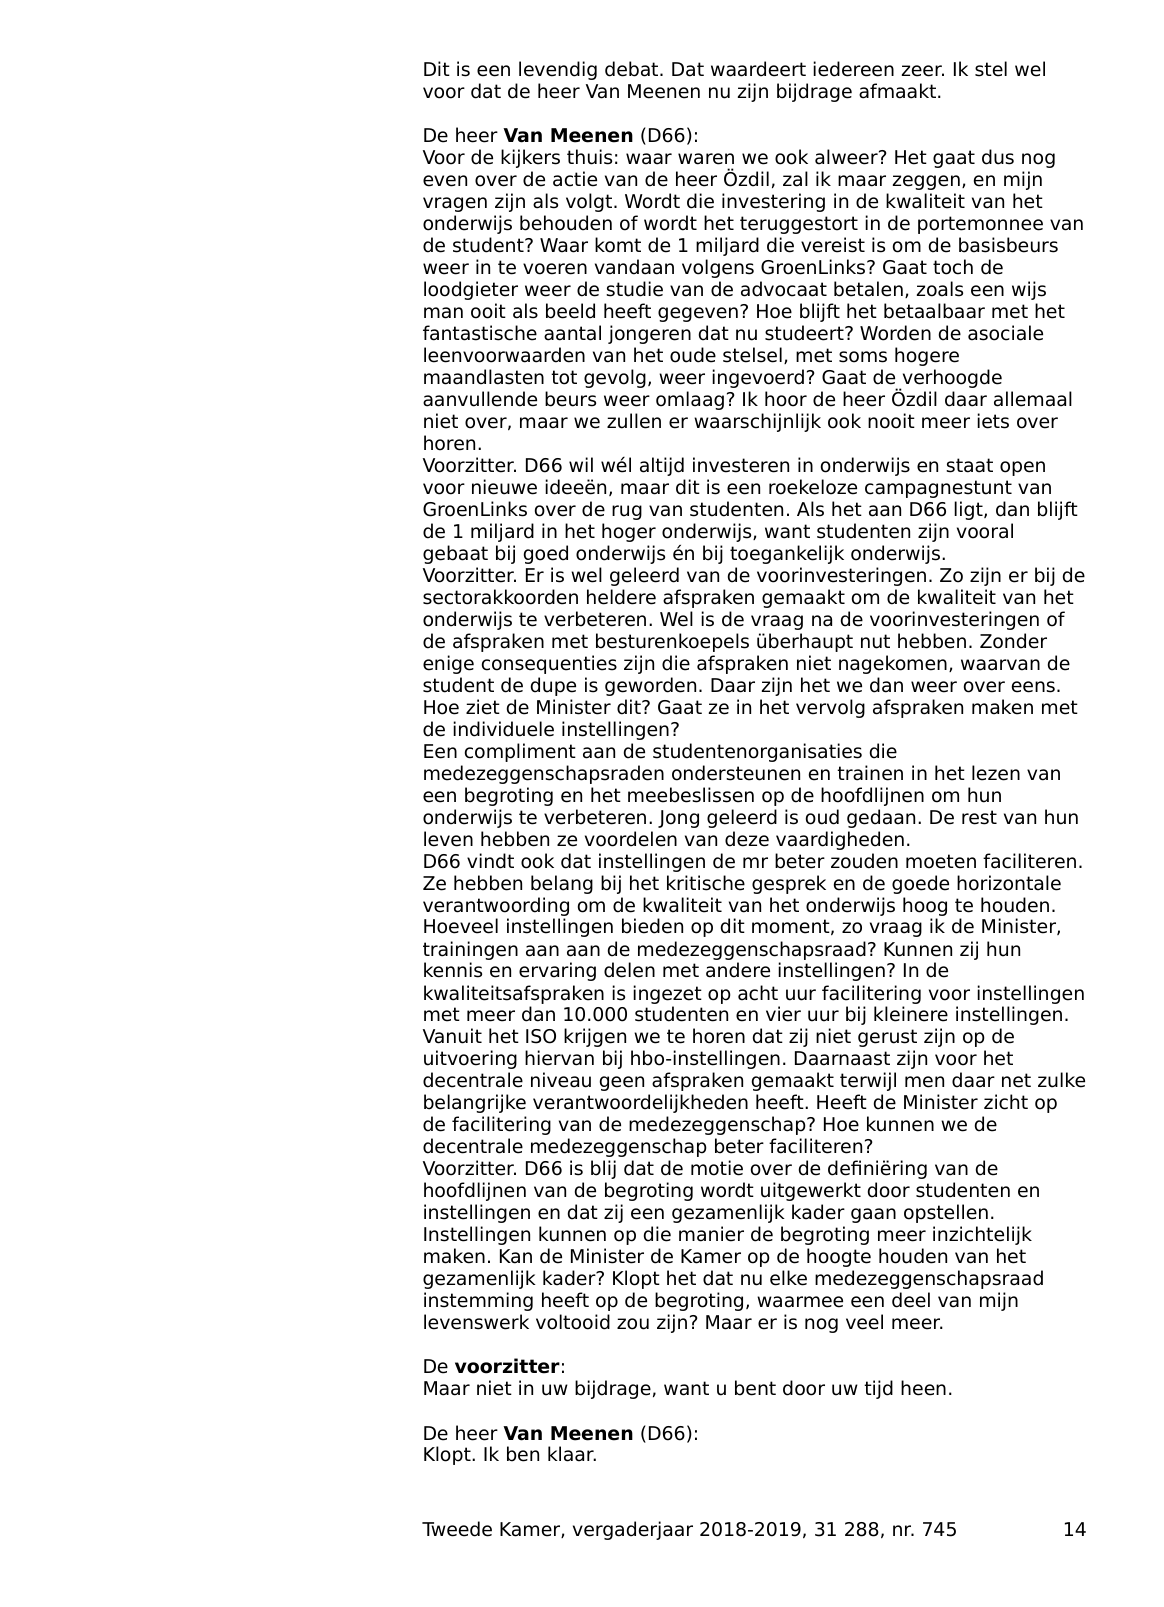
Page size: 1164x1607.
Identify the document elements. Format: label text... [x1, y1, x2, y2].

text Voorzitter. D66 wil wél altijd investeren in onderwijs en staat open voor nieuwe ideeën, maar dit is een roekeloze campagnestunt van GroenLinks over de rug van studenten. Als het aan D66 ligt, dan blijft de 1 miljard in het hoger onderwijs, want studenten zijn vooral gebaat bij goed onderwijs én bij toegankelijk onderwijs. [422, 455, 1087, 565]
text De heer Van Meenen (D66): [422, 125, 1087, 147]
text Voorzitter. Er is wel geleerd van de voorinvesteringen. Zo zijn er bij de sectorakkoorden heldere afspraken gemaakt om de kwaliteit van het onderwijs te verbeteren. Wel is de vraag na de voorinvesteringen of de afspraken met besturenkoepels überhaupt nut hebben. Zonder enige consequenties zijn die afspraken niet nagekomen, waarvan de student de dupe is geworden. Daar zijn het we dan weer over eens. Hoe ziet de Minister dit? Gaat ze in het vervolg afspraken maken met de individuele instellingen? [422, 565, 1087, 741]
text De heer Van Meenen (D66): [422, 1422, 1087, 1444]
text D66 vindt ook dat instellingen de mr beter zouden moeten faciliteren. Ze hebben belang bij het kritische gesprek en de goede horizontale verantwoording om de kwaliteit van het onderwijs hoog te houden. Hoeveel instellingen bieden op dit moment, zo vraag ik de Minister, trainingen aan aan de medezeggenschapsraad? Kunnen zij hun kennis en ervaring delen met andere instellingen? In de kwaliteitsafspraken is ingezet op acht uur facilitering voor instellingen met meer dan 10.000 studenten en vier uur bij kleinere instellingen. Vanuit het ISO krijgen we te horen dat zij niet gerust zijn op de uitvoering hiervan bij hbo-instellingen. Daarnaast zijn voor het decentrale niveau geen afspraken gemaakt terwijl men daar net zulke belangrijke verantwoordelijkheden heeft. Heeft de Minister zicht op de facilitering van de medezeggenschap? Hoe kunnen we de decentrale medezeggenschap beter faciliteren? [422, 851, 1087, 1158]
text Klopt. Ik ben klaar. [422, 1444, 1087, 1466]
text Voorzitter. D66 is blij dat de motie over de definiëring van de hoofdlijnen van de begroting wordt uitgewerkt door studenten en instellingen en dat zij een gezamenlijk kader gaan opstellen. Instellingen kunnen op die manier de begroting meer inzichtelijk maken. Kan de Minister de Kamer op de hoogte houden van het gezamenlijk kader? Klopt het dat nu elke medezeggenschapsraad instemming heeft op de begroting, waarmee een deel van mijn levenswerk voltooid zou zijn? Maar er is nog veel meer. [422, 1158, 1087, 1334]
text Voor de kijkers thuis: waar waren we ook alweer? Het gaat dus nog even over de actie van de heer Özdil, zal ik maar zeggen, en mijn vragen zijn als volgt. Wordt die investering in de kwaliteit van het onderwijs behouden of wordt het teruggestort in de portemonnee van de student? Waar komt de 1 miljard die vereist is om de basisbeurs weer in te voeren vandaan volgens GroenLinks? Gaat toch de loodgieter weer de studie van de advocaat betalen, zoals een wijs man ooit als beeld heeft gegeven? Hoe blijft het betaalbaar met het fantastische aantal jongeren dat nu studeert? Worden de asociale leenvoorwaarden van het oude stelsel, met soms hogere maandlasten tot gevolg, weer ingevoerd? Gaat de verhoogde aanvullende beurs weer omlaag? Ik hoor de heer Özdil daar allemaal niet over, maar we zullen er waarschijnlijk ook nooit meer iets over horen. [422, 147, 1087, 455]
text Een compliment aan de studentenorganisaties die medezeggenschapsraden ondersteunen en trainen in het lezen van een begroting en het meebeslissen op de hoofdlijnen om hun onderwijs te verbeteren. Jong geleerd is oud gedaan. De rest van hun leven hebben ze voordelen van deze vaardigheden. [422, 741, 1087, 851]
text Maar niet in uw bijdrage, want u bent door uw tijd heen. [422, 1378, 1087, 1400]
text De voorzitter: [422, 1356, 1087, 1378]
text Dit is een levendig debat. Dat waardeert iedereen zeer. Ik stel wel voor dat de heer Van Meenen nu zijn bijdrage afmaakt. [422, 59, 1087, 103]
